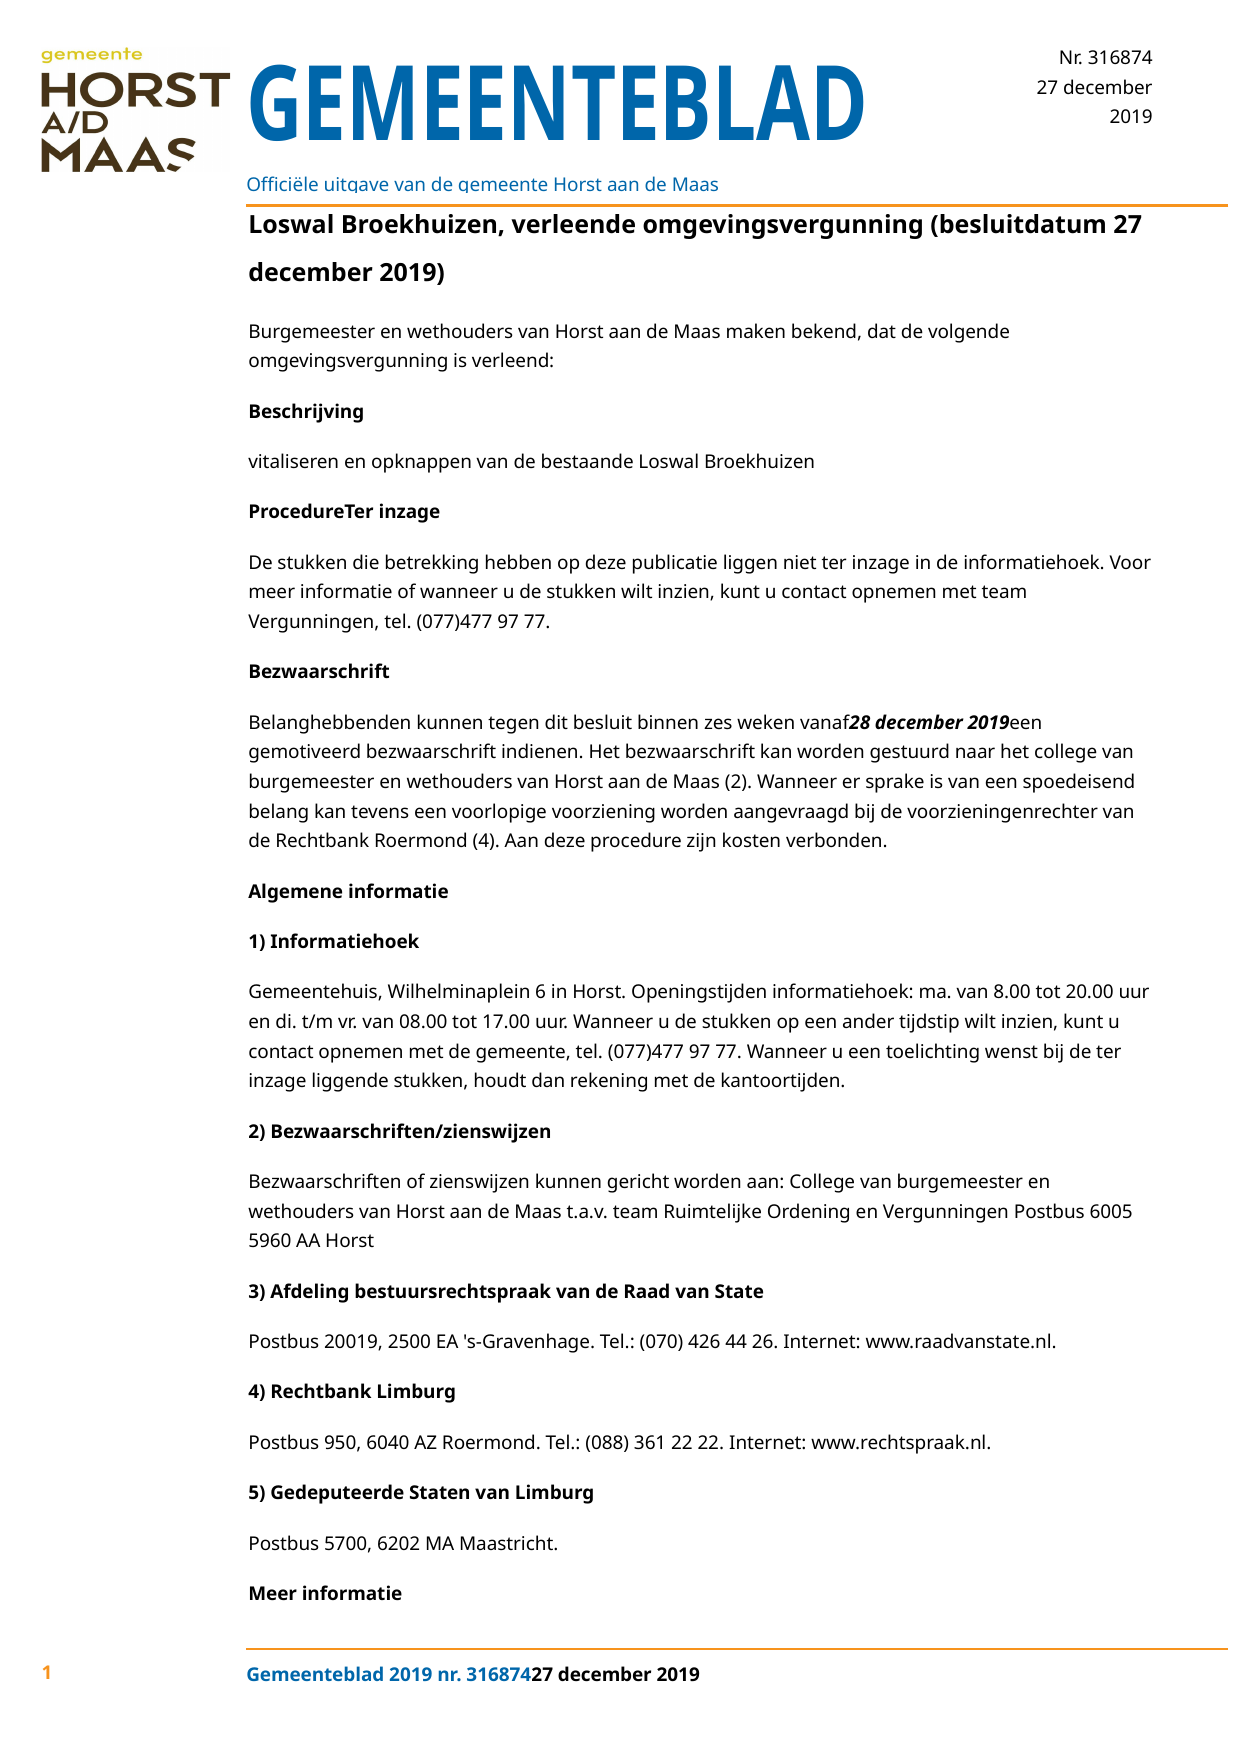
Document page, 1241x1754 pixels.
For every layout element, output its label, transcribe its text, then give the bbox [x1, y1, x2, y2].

text Bezwaarschrift [248, 659, 1152, 684]
text Loswal Broekhuizen, verleende omgevingsvergunning (besluitdatum 27 december 2019) [248, 207, 1152, 288]
text De stukken die betrekking hebben op deze publicatie liggen niet ter inzage in de informatiehoek. Voor meer informatie of wanneer u de stukken wilt inzien, kunt u contact opnemen met team Vergunningen, tel. (077)477 97 77. [248, 549, 1152, 634]
text 5) Gedeputeerde Staten van Limburg [248, 1479, 1152, 1505]
text Bezwaarschriften of zienswijzen kunnen gericht worden aan: College van burgemeester en wethouders van Horst aan de Maas t.a.v. team Ruimtelijke Ordening en Vergunningen Postbus 6005 5960 AA Horst [248, 1168, 1152, 1253]
text ProcedureTer inzage [248, 499, 1152, 524]
text Burgemeester en wethouders van Horst aan de Maas maken bekend, dat de volgende omgevingsvergunning is verleend: [248, 318, 1152, 373]
text Algemene informatie [248, 878, 1152, 904]
text Postbus 5700, 6202 MA Maastricht. [248, 1530, 1152, 1556]
text Postbus 20019, 2500 EA 's-Gravenhage. Tel.: (070) 426 44 26. Internet: www.raadvanstate.nl. [248, 1328, 1152, 1354]
text 3) Afdeling bestuursrechtspraak van de Raad van State [248, 1278, 1152, 1304]
picture [41, 47, 231, 172]
text vitaliseren en opknappen van de bestaande Loswal Broekhuizen [248, 448, 1152, 474]
text Belanghebbenden kunnen tegen dit besluit binnen zes weken vanaf28 december 2019een gemotiveerd bezwaarschrift indienen. Het bezwaarschrift kan worden gestuurd naar het college van burgemeester en wethouders van Horst aan de Maas (2). Wanneer er sprake is van een spoedeisend belang kan tevens een voorlopige voorziening worden aangevraagd bij de voorzieningenrechter van de Rechtbank Roermond (4). Aan deze procedure zijn kosten verbonden. [248, 709, 1152, 853]
text Beschrijving [248, 398, 1152, 424]
text 4) Rechtbank Limburg [248, 1379, 1152, 1404]
text Postbus 950, 6040 AZ Roermond. Tel.: (088) 361 22 22. Internet: www.rechtspraak.nl. [248, 1429, 1152, 1455]
text Meer informatie [248, 1580, 1152, 1606]
text 2) Bezwaarschriften/zienswijzen [248, 1118, 1152, 1144]
text 1) Informatiehoek [248, 928, 1152, 954]
text Gemeentehuis, Wilhelminaplein 6 in Horst. Openingstijden informatiehoek: ma. van 8.00 tot 20.00 uur en di. t/m vr. van 08.00 tot 17.00 uur. Wanneer u de stukken op een ander tijdstip wilt inzien, kunt u contact opnemen met de gemeente, tel. (077)477 97 77. Wanneer u een toelichting wenst bij de ter inzage liggende stukken, houdt dan rekening met de kantoortijden. [248, 979, 1152, 1093]
